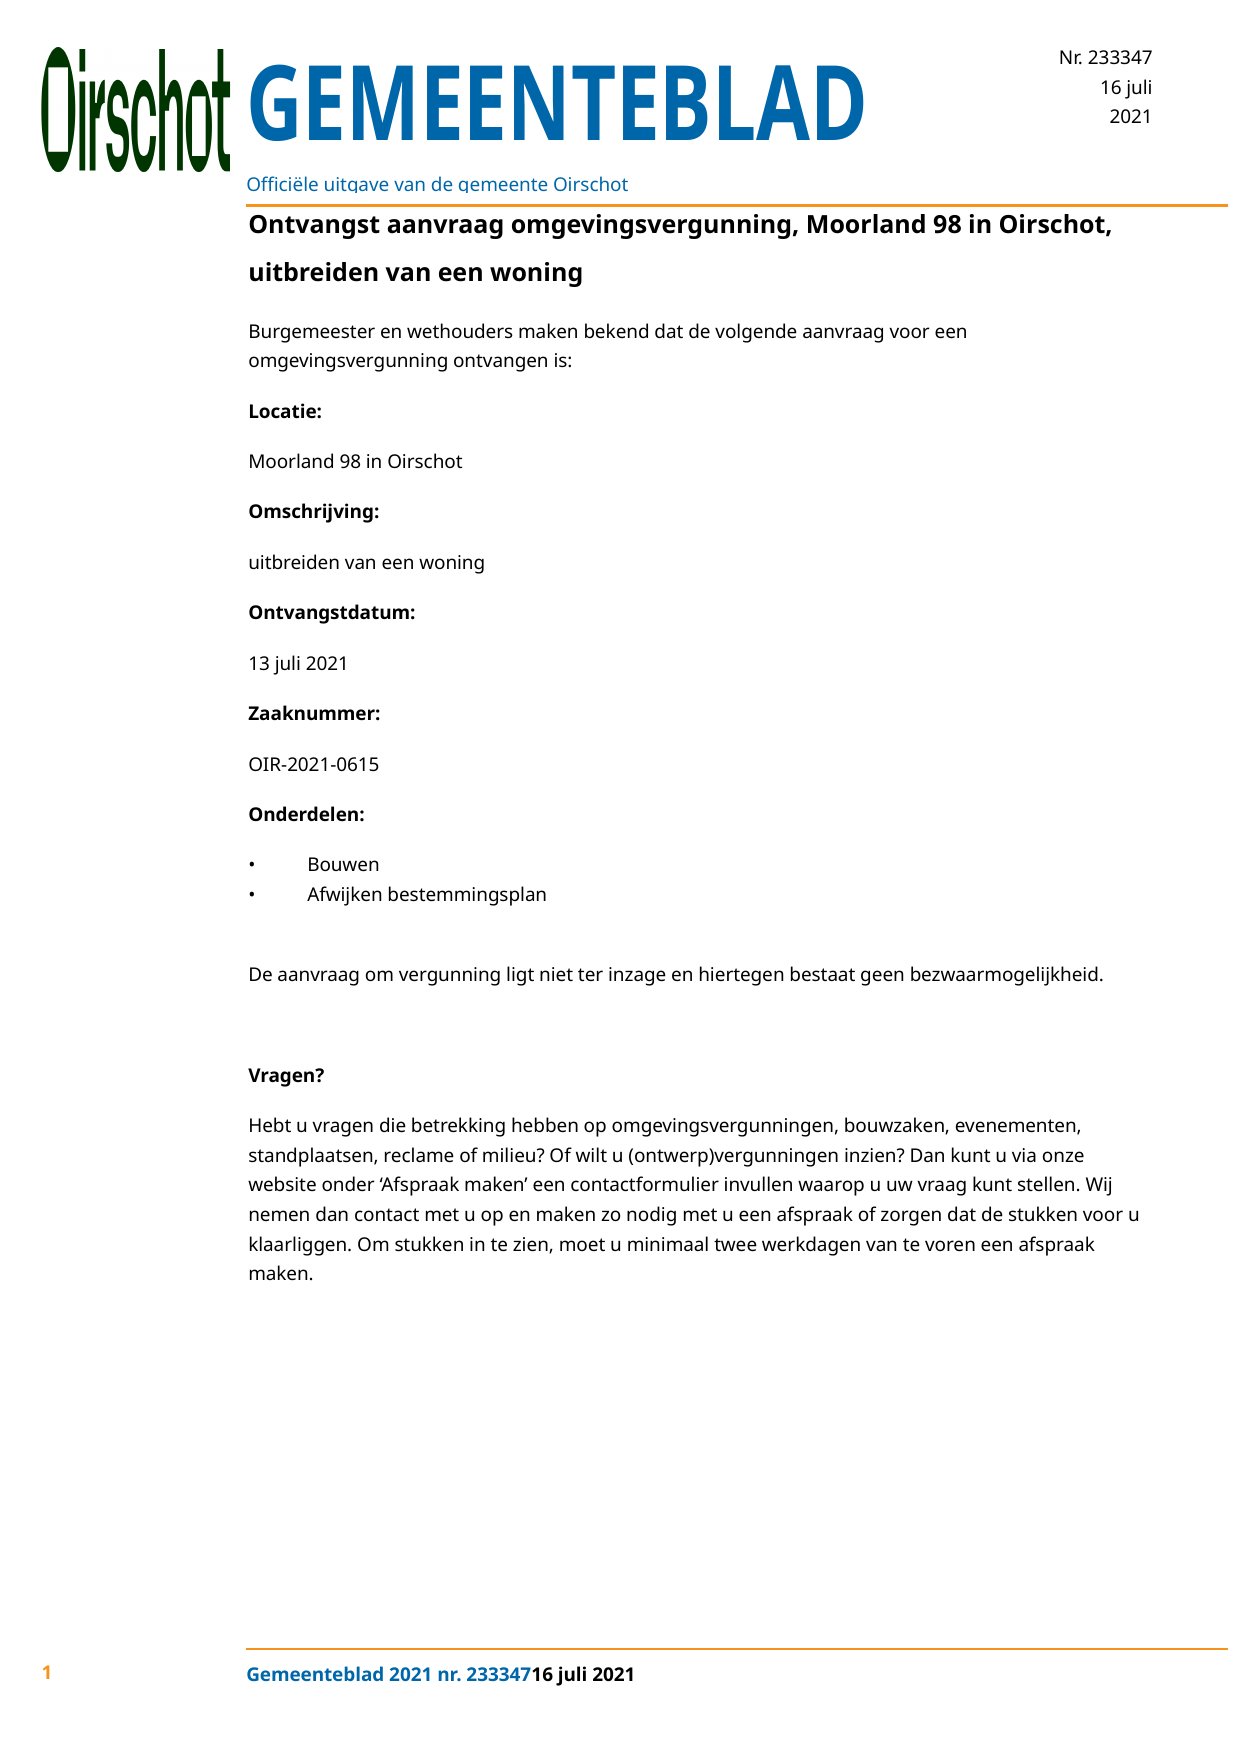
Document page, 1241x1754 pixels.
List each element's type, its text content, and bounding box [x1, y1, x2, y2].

list Bouwen [248, 852, 1152, 877]
list Afwijken bestemmingsplan [248, 881, 1152, 907]
text Burgemeester en wethouders maken bekend dat de volgende aanvraag voor een omgevingsvergunning ontvangen is: [248, 318, 1152, 373]
text Omschrijving: [248, 499, 1152, 524]
text Ontvangst aanvraag omgevingsvergunning, Moorland 98 in Oirschot, uitbreiden van een woning [248, 207, 1152, 288]
text 13 juli 2021 [248, 650, 1152, 676]
text OIR-2021-0615 [248, 751, 1152, 777]
text Zaaknummer: [248, 700, 1152, 726]
picture [41, 47, 231, 172]
text uitbreiden van een woning [248, 549, 1152, 575]
text Onderdelen: [248, 801, 1152, 827]
text Moorland 98 in Oirschot [248, 448, 1152, 474]
text Ontvangstdatum: [248, 599, 1152, 625]
text Vragen? [248, 1062, 1152, 1088]
text De aanvraag om vergunning ligt niet ter inzage en hiertegen bestaat geen bezwaarmogelijkheid. [248, 961, 1152, 987]
text Hebt u vragen die betrekking hebben op omgevingsvergunningen, bouwzaken, evenementen, standplaatsen, reclame of milieu? Of wilt u (ontwerp)vergunningen inzien? Dan kunt u via onze website onder ‘Afspraak maken’ een contactformulier invullen waarop u uw vraag kunt stellen. Wij nemen dan contact met u op en maken zo nodig met u een afspraak of zorgen dat de stukken voor u klaarliggen. Om stukken in te zien, moet u minimaal twee werkdagen van te voren een afspraak maken. [248, 1112, 1152, 1286]
text Locatie: [248, 398, 1152, 424]
